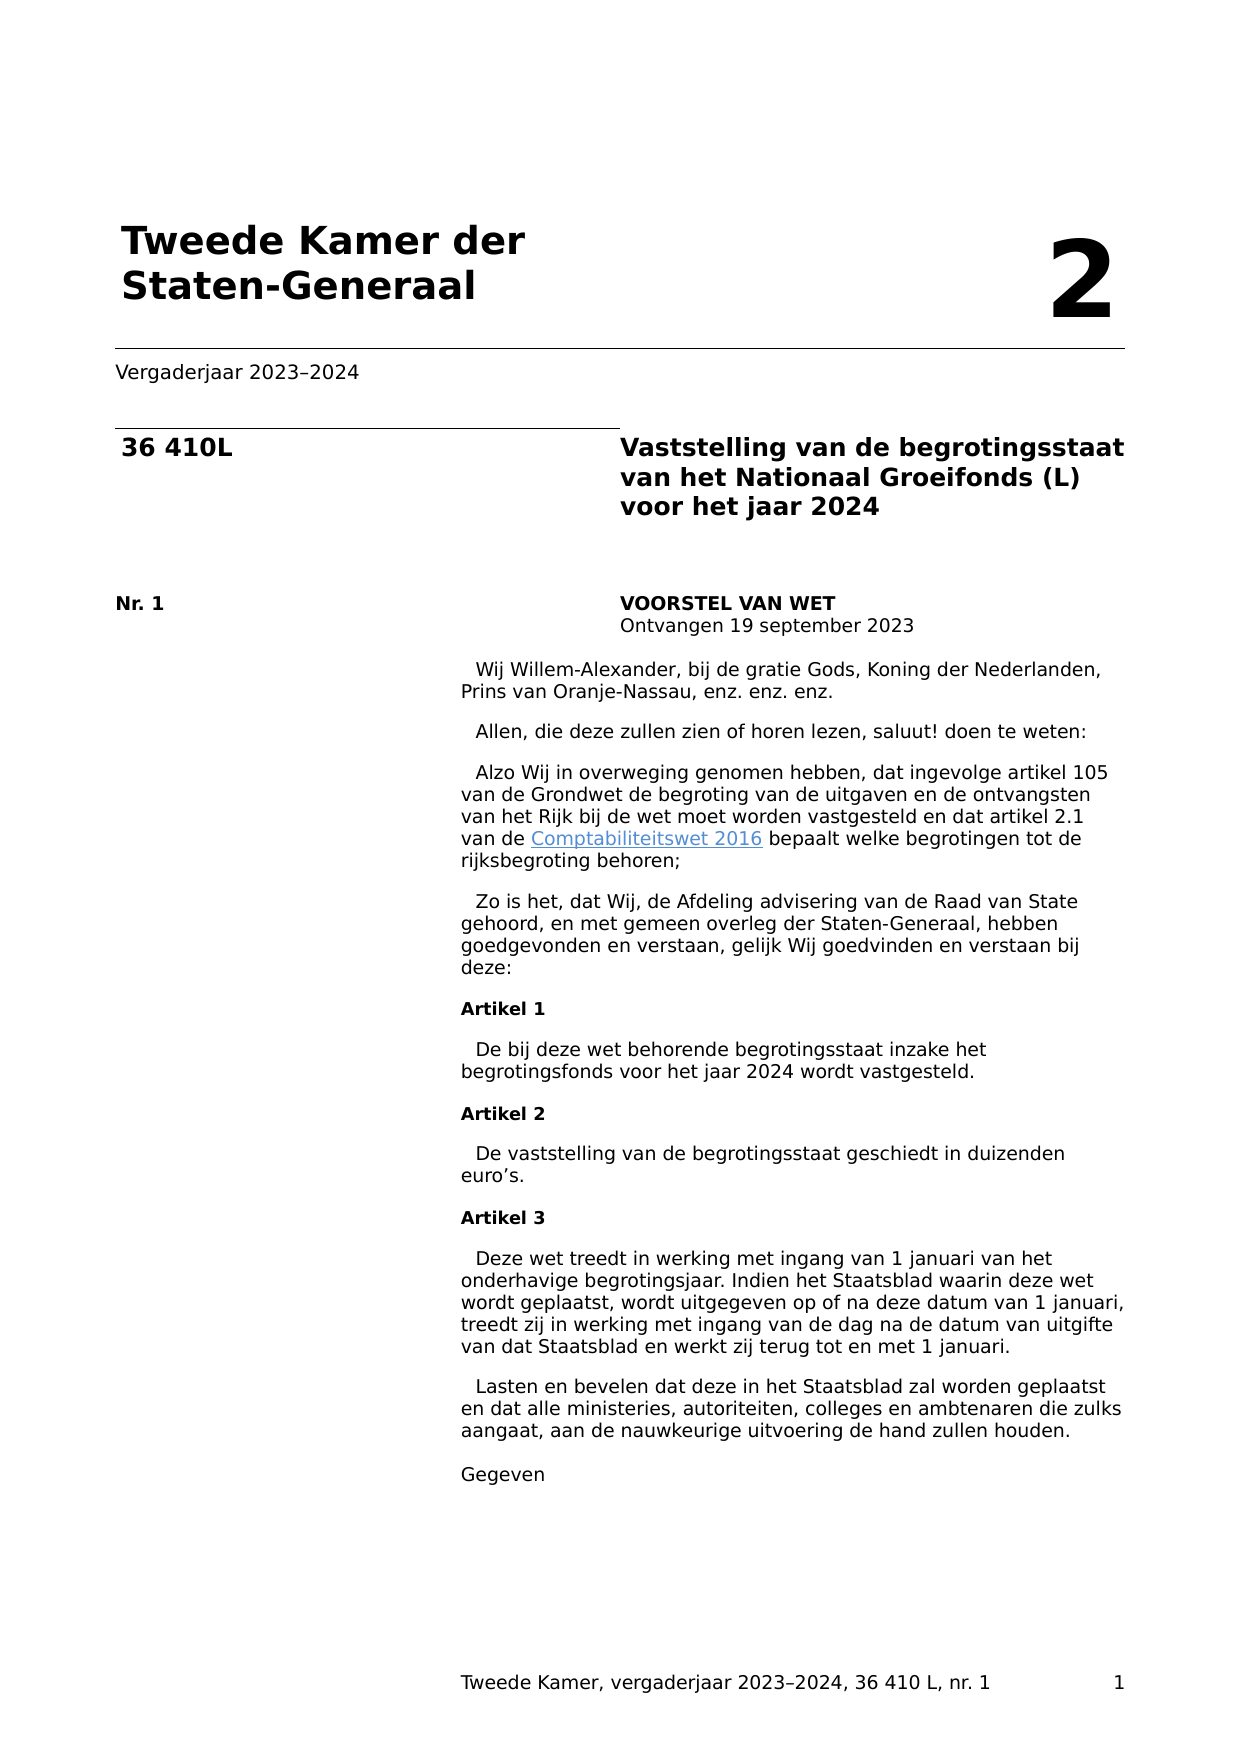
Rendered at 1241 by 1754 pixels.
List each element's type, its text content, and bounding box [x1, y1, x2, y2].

title Artikel 3 [461, 1206, 1125, 1229]
table_header Voorstel van wet Ontvangen 19 september 2023 [620, 593, 1125, 658]
text Zo is het, dat Wij, de Afdeling advisering van de Raad van State gehoord, en met gemeen overleg der Staten-Generaal, hebben goedgevonden en verstaan, gelijk Wij goedvinden en verstaan bij deze: [461, 891, 1125, 978]
text Allen, die deze zullen zien of horen lezen, saluut! doen te weten: [461, 721, 1125, 743]
title Artikel 2 [461, 1102, 1125, 1124]
table_header Vaststelling van de begrotingsstaat van het Nationaal Groeifonds (L) voor het jaar 2024 [620, 428, 1125, 527]
text Wij Willem-Alexander, bij de gratie Gods, Koning der Nederlanden, Prins van Oranje-Nassau, enz. enz. enz. [461, 658, 1125, 702]
table_header Nr. 1 [115, 593, 620, 658]
text Deze wet treedt in werking met ingang van 1 januari van het onderhavige begrotingsjaar. Indien het Staatsblad waarin deze wet wordt geplaatst, wordt uitgegeven op of na deze datum van 1 januari, treedt zij in werking met ingang van de dag na de datum van uitgifte van dat Staatsblad en werkt zij terug tot en met 1 januari. [461, 1248, 1125, 1358]
table_header 36 410L [115, 429, 620, 527]
text Gegeven [461, 1464, 1125, 1486]
table_header 2 [620, 213, 1125, 348]
text Lasten en bevelen dat deze in het Staatsblad zal worden geplaatst en dat alle ministeries, autoriteiten, colleges en ambtenaren die zulks aangaat, aan de nauwkeurige uitvoering de hand zullen houden. [461, 1376, 1125, 1442]
table_cell Vergaderjaar 2023–2024 [115, 349, 1125, 384]
text Alzo Wij in overweging genomen hebben, dat ingevolge artikel 105 van de Grondwet de begroting van de uitgaven en de ontvangsten van het Rijk bij de wet moet worden vastgesteld en dat artikel 2.1 van de Comptabiliteitswet 2016 bepaalt welke begrotingen tot de rijksbegroting behoren; [461, 762, 1125, 872]
text De vaststelling van de begrotingsstaat geschiedt in duizenden euro’s. [461, 1143, 1125, 1187]
title Artikel 1 [461, 997, 1125, 1020]
text De bij deze wet behorende begrotingsstaat inzake het begrotingsfonds voor het jaar 2024 wordt vastgesteld. [461, 1039, 1125, 1083]
table_header Tweede Kamer der Staten-Generaal [115, 213, 620, 348]
